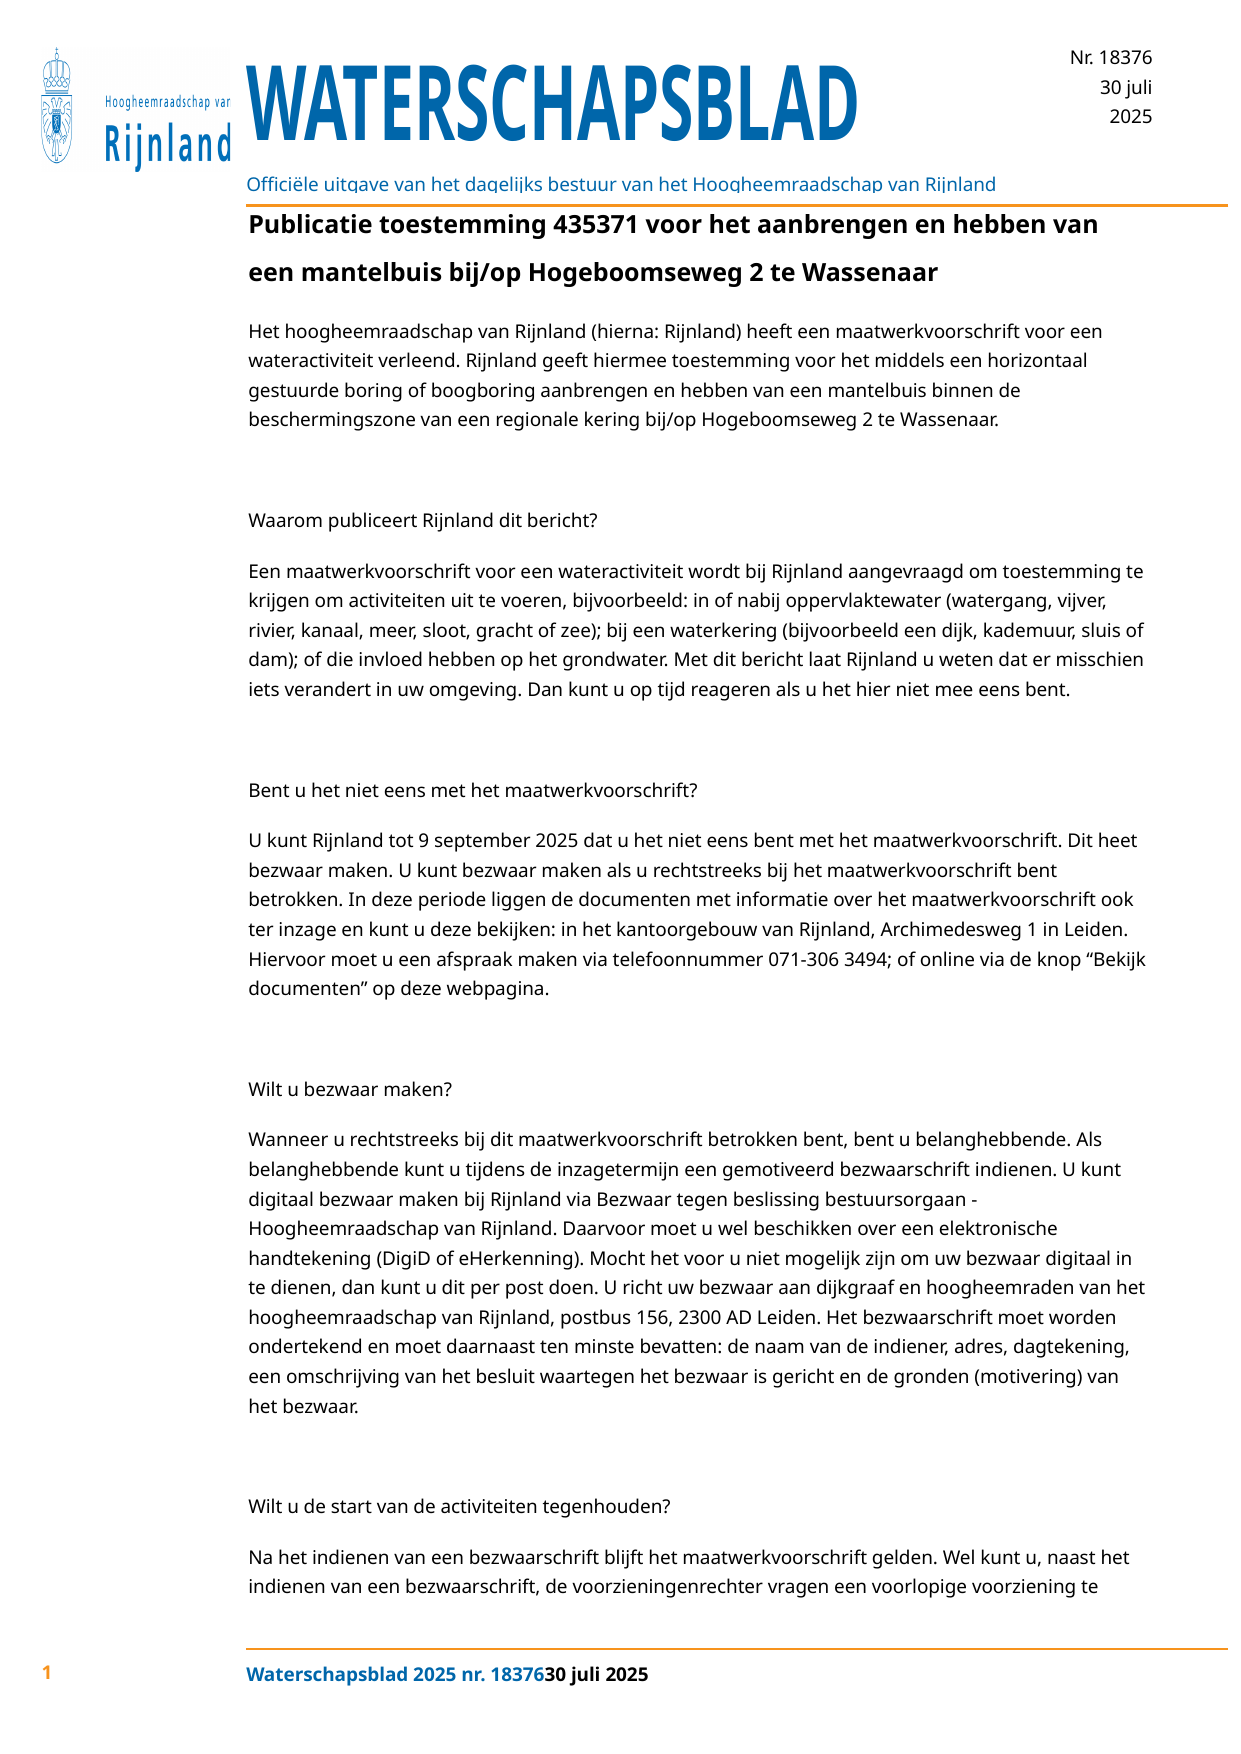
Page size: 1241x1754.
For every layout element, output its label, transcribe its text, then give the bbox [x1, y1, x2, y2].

text Na het indienen van een bezwaarschrift blijft het maatwerkvoorschrift gelden. Wel kunt u, naast het indienen van een bezwaarschrift, de voorzieningenrechter vragen een voorlopige voorziening te [248, 1544, 1152, 1599]
text Bent u het niet eens met het maatwerkvoorschrift? [248, 777, 1152, 803]
text Een maatwerkvoorschrift voor een wateractiviteit wordt bij Rijnland aangevraagd om toestemming te krijgen om activiteiten uit te voeren, bijvoorbeeld: in of nabij oppervlaktewater (watergang, vijver, rivier, kanaal, meer, sloot, gracht of zee); bij een waterkering (bijvoorbeeld een dijk, kademuur, sluis of dam); of die invloed hebben op het grondwater. Met dit bericht laat Rijnland u weten dat er misschien iets verandert in uw omgeving. Dan kunt u op tijd reageren als u het hier niet mee eens bent. [248, 558, 1152, 702]
text Publicatie toestemming 435371 voor het aanbrengen en hebben van een mantelbuis bij/op Hogeboomseweg 2 te Wassenaar [248, 207, 1152, 288]
text U kunt Rijnland tot 9 september 2025 dat u het niet eens bent met het maatwerkvoorschrift. Dit heet bezwaar maken. U kunt bezwaar maken als u rechtstreeks bij het maatwerkvoorschrift bent betrokken. In deze periode liggen de documenten met informatie over het maatwerkvoorschrift ook ter inzage en kunt u deze bekijken: in het kantoorgebouw van Rijnland, Archimedesweg 1 in Leiden. Hiervoor moet u een afspraak maken via telefoonnummer 071-306 3494; of online via de knop “Bekijk documenten” op deze webpagina. [248, 827, 1152, 1001]
text Wanneer u rechtstreeks bij dit maatwerkvoorschrift betrokken bent, bent u belanghebbende. Als belanghebbende kunt u tijdens de inzagetermijn een gemotiveerd bezwaarschrift indienen. U kunt digitaal bezwaar maken bij Rijnland via Bezwaar tegen beslissing bestuursorgaan - Hoogheemraadschap van Rijnland. Daarvoor moet u wel beschikken over een elektronische handtekening (DigiD of eHerkenning). Mocht het voor u niet mogelijk zijn om uw bezwaar digitaal in te dienen, dan kunt u dit per post doen. U richt uw bezwaar aan dijkgraaf en hoogheemraden van het hoogheemraadschap van Rijnland, postbus 156, 2300 AD Leiden. Het bezwaarschrift moet worden ondertekend en moet daarnaast ten minste bevatten: de naam van de indiener, adres, dagtekening, een omschrijving van het besluit waartegen het bezwaar is gericht en de gronden (motivering) van het bezwaar. [248, 1127, 1152, 1419]
text Wilt u de start van de activiteiten tegenhouden? [248, 1494, 1152, 1519]
text Het hoogheemraadschap van Rijnland (hierna: Rijnland) heeft een maatwerkvoorschrift voor een wateractiviteit verleend. Rijnland geeft hiermee toestemming voor het middels een horizontaal gestuurde boring of boogboring aanbrengen en hebben van een mantelbuis binnen de beschermingszone van een regionale kering bij/op Hogeboomseweg 2 te Wassenaar. [248, 318, 1152, 432]
picture [41, 47, 231, 172]
text Waarom publiceert Rijnland dit bericht? [248, 507, 1152, 533]
text Wilt u bezwaar maken? [248, 1076, 1152, 1102]
